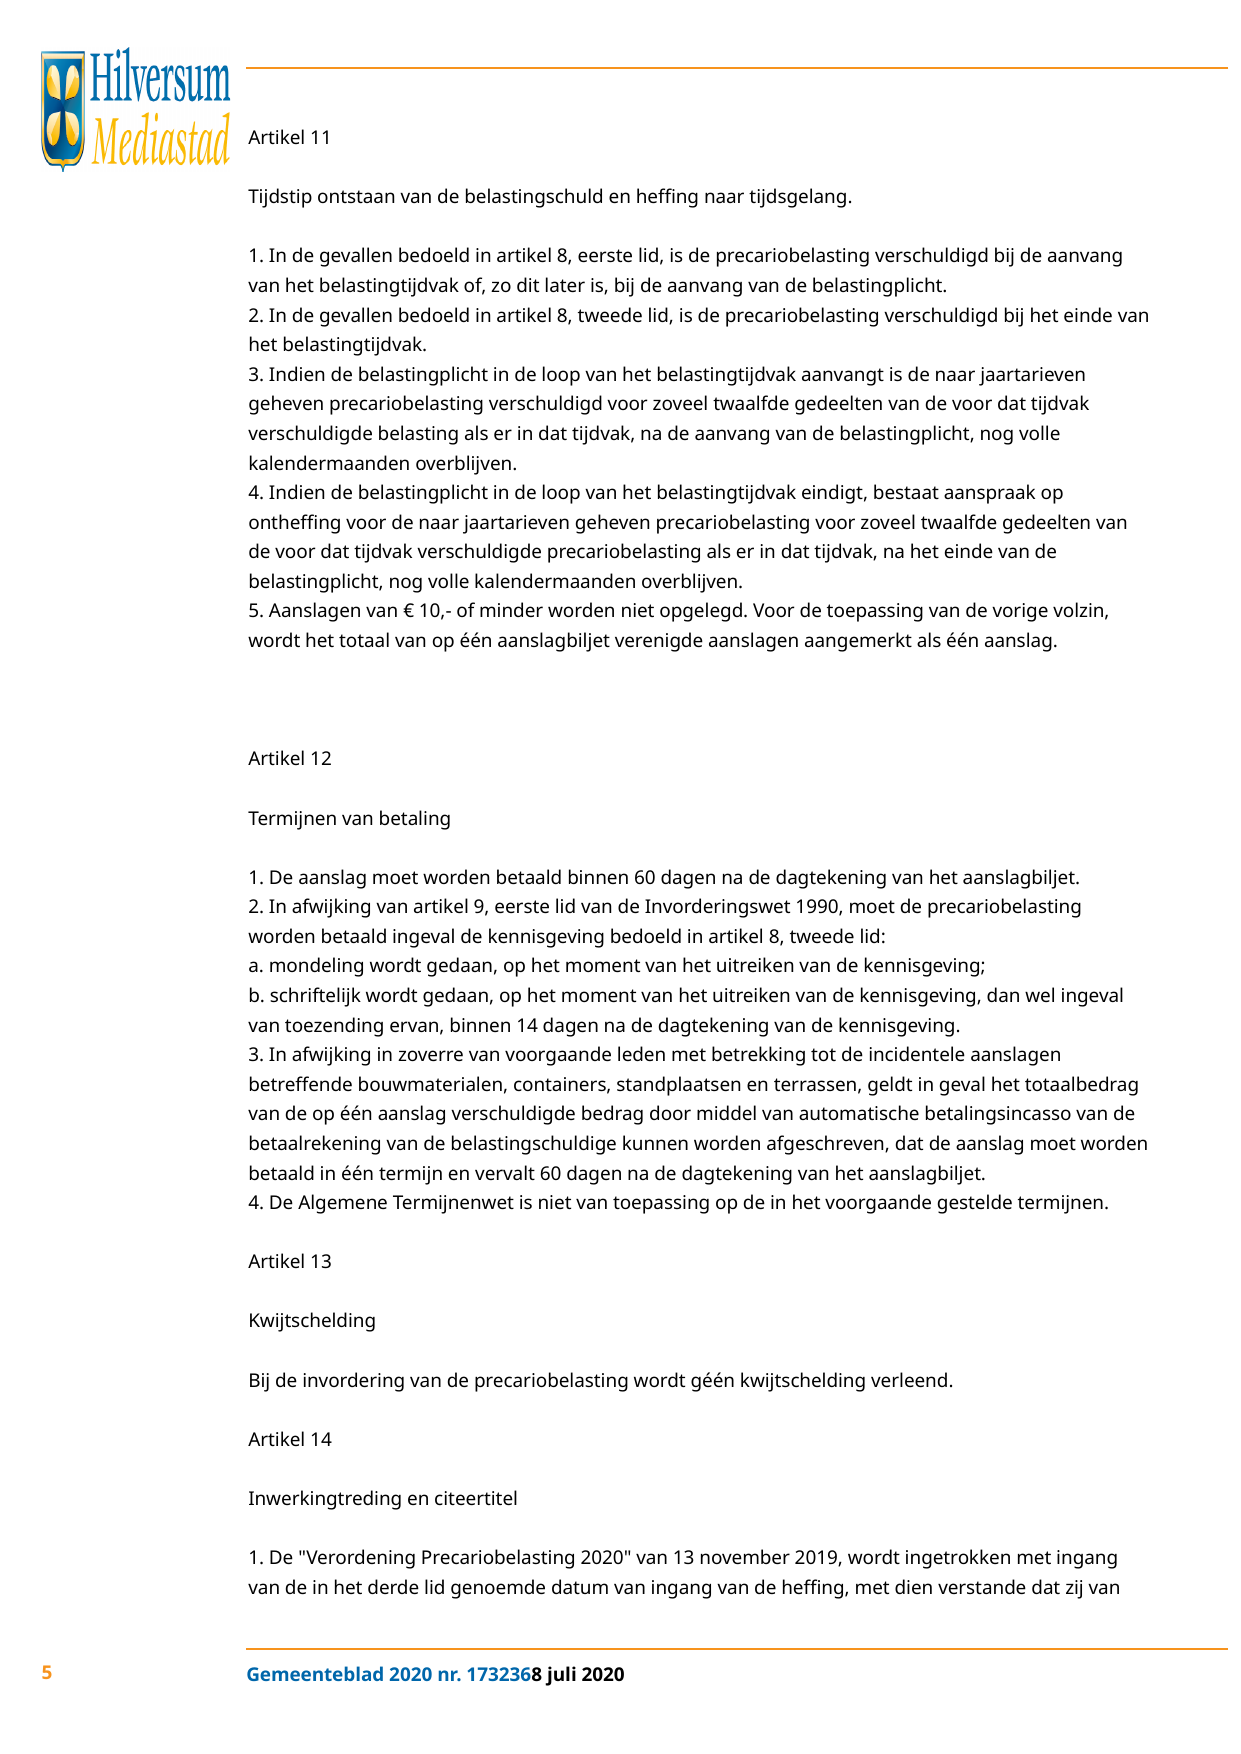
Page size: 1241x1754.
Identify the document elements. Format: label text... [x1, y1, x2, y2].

text Artikel 13 [248, 1248, 1152, 1274]
text 3. In afwijking in zoverre van voorgaande leden met betrekking tot de incidentele aanslagen betreffende bouwmaterialen, containers, standplaatsen en terrassen, geldt in geval het totaalbedrag van de op één aanslag verschuldigde bedrag door middel van automatische betalingsincasso van de betaalrekening van de belastingschuldige kunnen worden afgeschreven, dat de aanslag moet worden betaald in één termijn en vervalt 60 dagen na de dagtekening van het aanslagbiljet. [248, 1041, 1152, 1186]
text a. mondeling wordt gedaan, op het moment van het uitreiken van de kennisgeving; [248, 953, 1152, 978]
text 1. In de gevallen bedoeld in artikel 8, eerste lid, is de precariobelasting verschuldigd bij de aanvang van het belastingtijdvak of, zo dit later is, bij de aanvang van de belastingplicht. [248, 243, 1152, 298]
text 1. De aanslag moet worden betaald binnen 60 dagen na de dagtekening van het aanslagbiljet. [248, 864, 1152, 890]
text b. schriftelijk wordt gedaan, op het moment van het uitreiken van de kennisgeving, dan wel ingeval van toezending ervan, binnen 14 dagen na de dagtekening van de kennisgeving. [248, 982, 1152, 1038]
text Tijdstip ontstaan van de belastingschuld en heffing naar tijdsgelang. [248, 183, 1152, 209]
text 4. Indien de belastingplicht in de loop van het belastingtijdvak eindigt, bestaat aanspraak op ontheffing voor de naar jaartarieven geheven precariobelasting voor zoveel twaalfde gedeelten van de voor dat tijdvak verschuldigde precariobelasting als er in dat tijdvak, na het einde van de belastingplicht, nog volle kalendermaanden overblijven. [248, 479, 1152, 594]
text Artikel 11 [248, 124, 1152, 150]
picture [41, 47, 231, 172]
text 5. Aanslagen van € 10,- of minder worden niet opgelegd. Voor de toepassing van de vorige volzin, wordt het totaal van op één aanslagbiljet verenigde aanslagen aangemerkt als één aanslag. [248, 598, 1152, 653]
text Kwijtschelding [248, 1308, 1152, 1333]
text Artikel 14 [248, 1426, 1152, 1452]
text Inwerkingtreding en citeertitel [248, 1485, 1152, 1511]
text 3. Indien de belastingplicht in de loop van het belastingtijdvak aanvangt is de naar jaartarieven geheven precariobelasting verschuldigd voor zoveel twaalfde gedeelten van de voor dat tijdvak verschuldigde belasting als er in dat tijdvak, na de aanvang van de belastingplicht, nog volle kalendermaanden overblijven. [248, 361, 1152, 476]
text 2. In afwijking van artikel 9, eerste lid van de Invorderingswet 1990, moet de precariobelasting worden betaald ingeval de kennisgeving bedoeld in artikel 8, tweede lid: [248, 893, 1152, 949]
text Termijnen van betaling [248, 805, 1152, 831]
text 2. In de gevallen bedoeld in artikel 8, tweede lid, is de precariobelasting verschuldigd bij het einde van het belastingtijdvak. [248, 302, 1152, 357]
text 4. De Algemene Termijnenwet is niet van toepassing op de in het voorgaande gestelde termijnen. [248, 1189, 1152, 1215]
text Bij de invordering van de precariobelasting wordt géén kwijtschelding verleend. [248, 1367, 1152, 1393]
text 1. De "Verordening Precariobelasting 2020" van 13 november 2019, wordt ingetrokken met ingang van de in het derde lid genoemde datum van ingang van de heffing, met dien verstande dat zij van [248, 1544, 1152, 1600]
text Artikel 12 [248, 746, 1152, 771]
